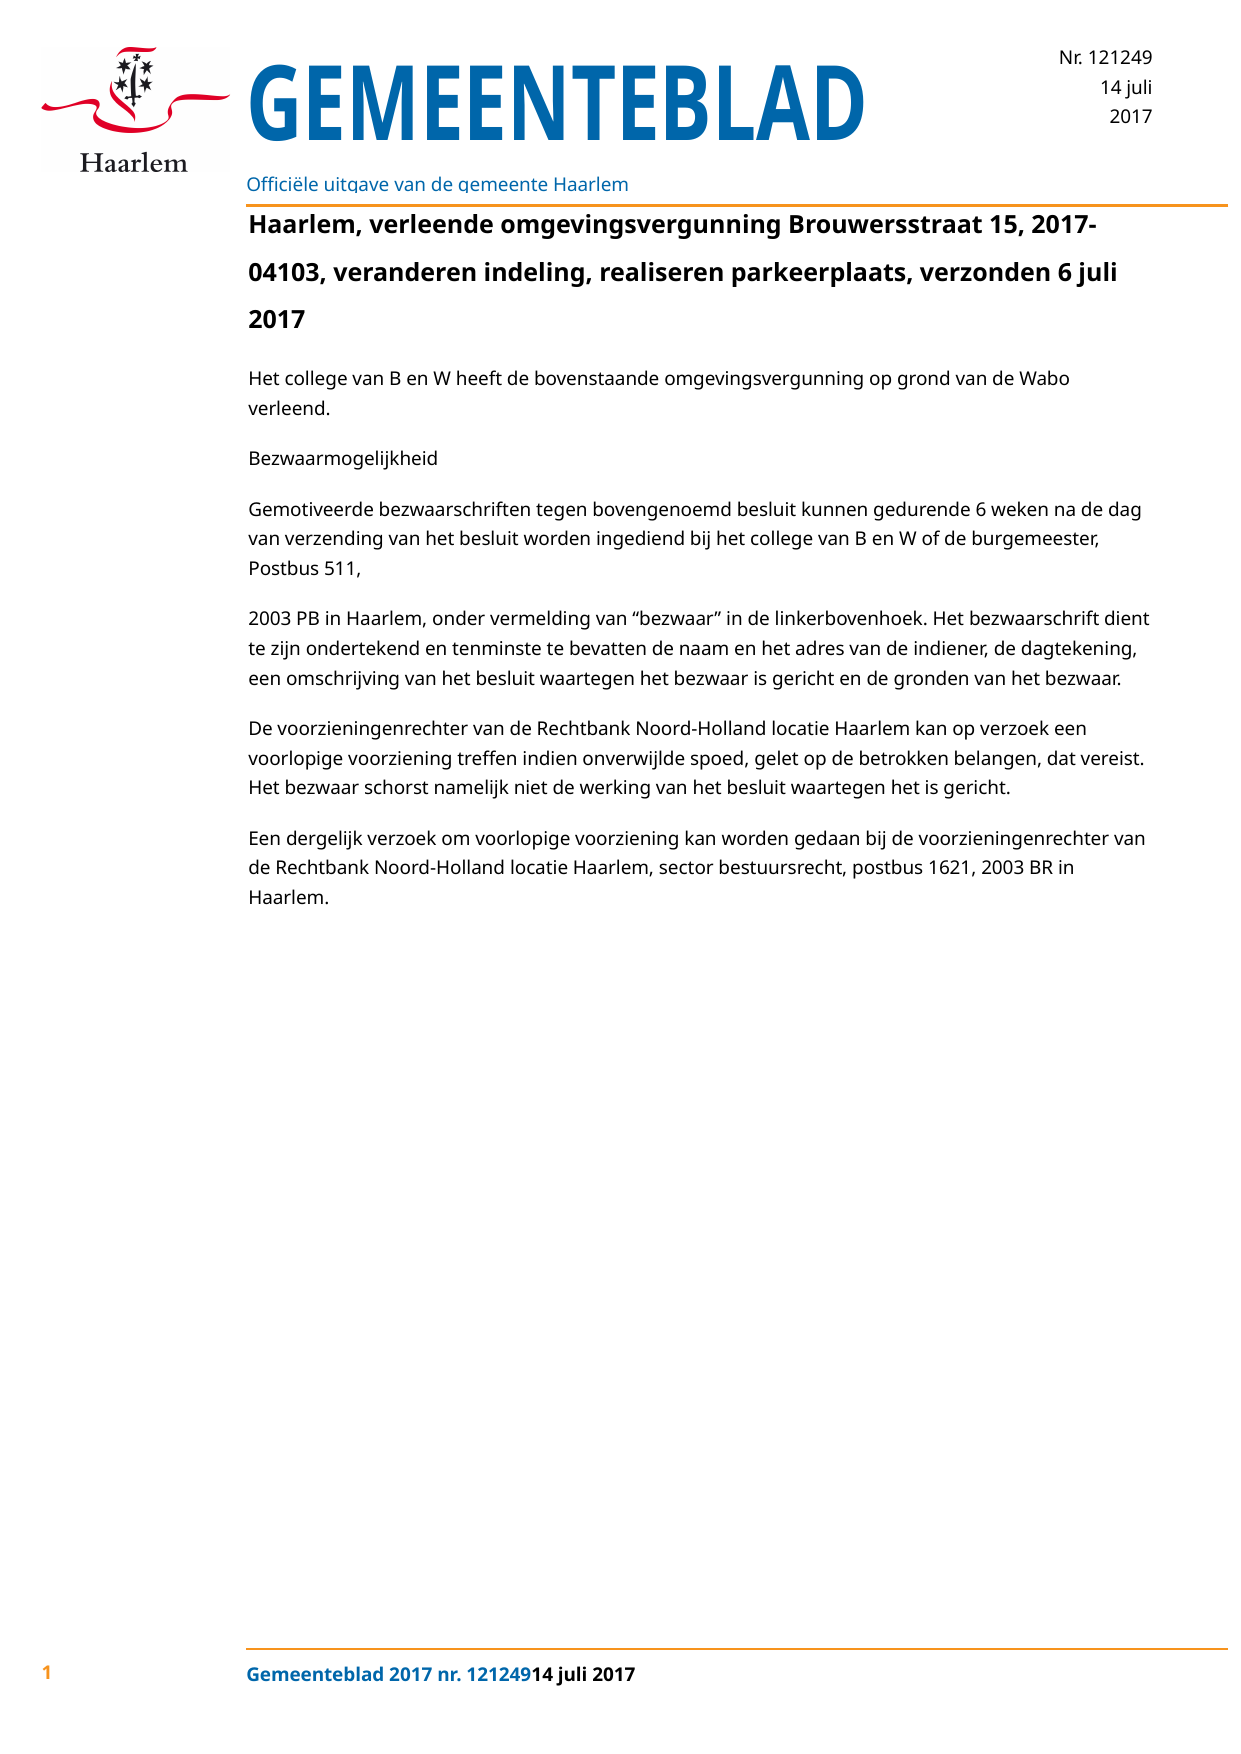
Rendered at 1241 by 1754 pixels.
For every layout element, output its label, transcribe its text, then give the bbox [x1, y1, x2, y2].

text Een dergelijk verzoek om voorlopige voorziening kan worden gedaan bij de voorzieningenrechter van de Rechtbank Noord-Holland locatie Haarlem, sector bestuursrecht, postbus 1621, 2003 BR in Haarlem. [248, 825, 1152, 909]
text Bezwaarmogelijkheid [248, 446, 1152, 471]
text 2003 PB in Haarlem, onder vermelding van “bezwaar” in de linkerbovenhoek. Het bezwaarschrift dient te zijn ondertekend en tenminste te bevatten de naam en het adres van de indiener, de dagtekening, een omschrijving van het besluit waartegen het bezwaar is gericht en de gronden van het bezwaar. [248, 606, 1152, 690]
picture [41, 47, 231, 172]
text Haarlem, verleende omgevingsvergunning Brouwersstraat 15, 2017-04103, veranderen indeling, realiseren parkeerplaats, verzonden 6 juli 2017 [248, 207, 1152, 336]
text Het college van B en W heeft de bovenstaande omgevingsvergunning op grond van de Wabo verleend. [248, 366, 1152, 421]
text De voorzieningenrechter van de Rechtbank Noord-Holland locatie Haarlem kan op verzoek een voorlopige voorziening treffen indien onverwijlde spoed, gelet op de betrokken belangen, dat vereist. Het bezwaar schorst namelijk niet de werking van het besluit waartegen het is gericht. [248, 715, 1152, 800]
text Gemotiveerde bezwaarschriften tegen bovengenoemd besluit kunnen gedurende 6 weken na de dag van verzending van het besluit worden ingediend bij het college van B en W of de burgemeester, Postbus 511, [248, 496, 1152, 581]
